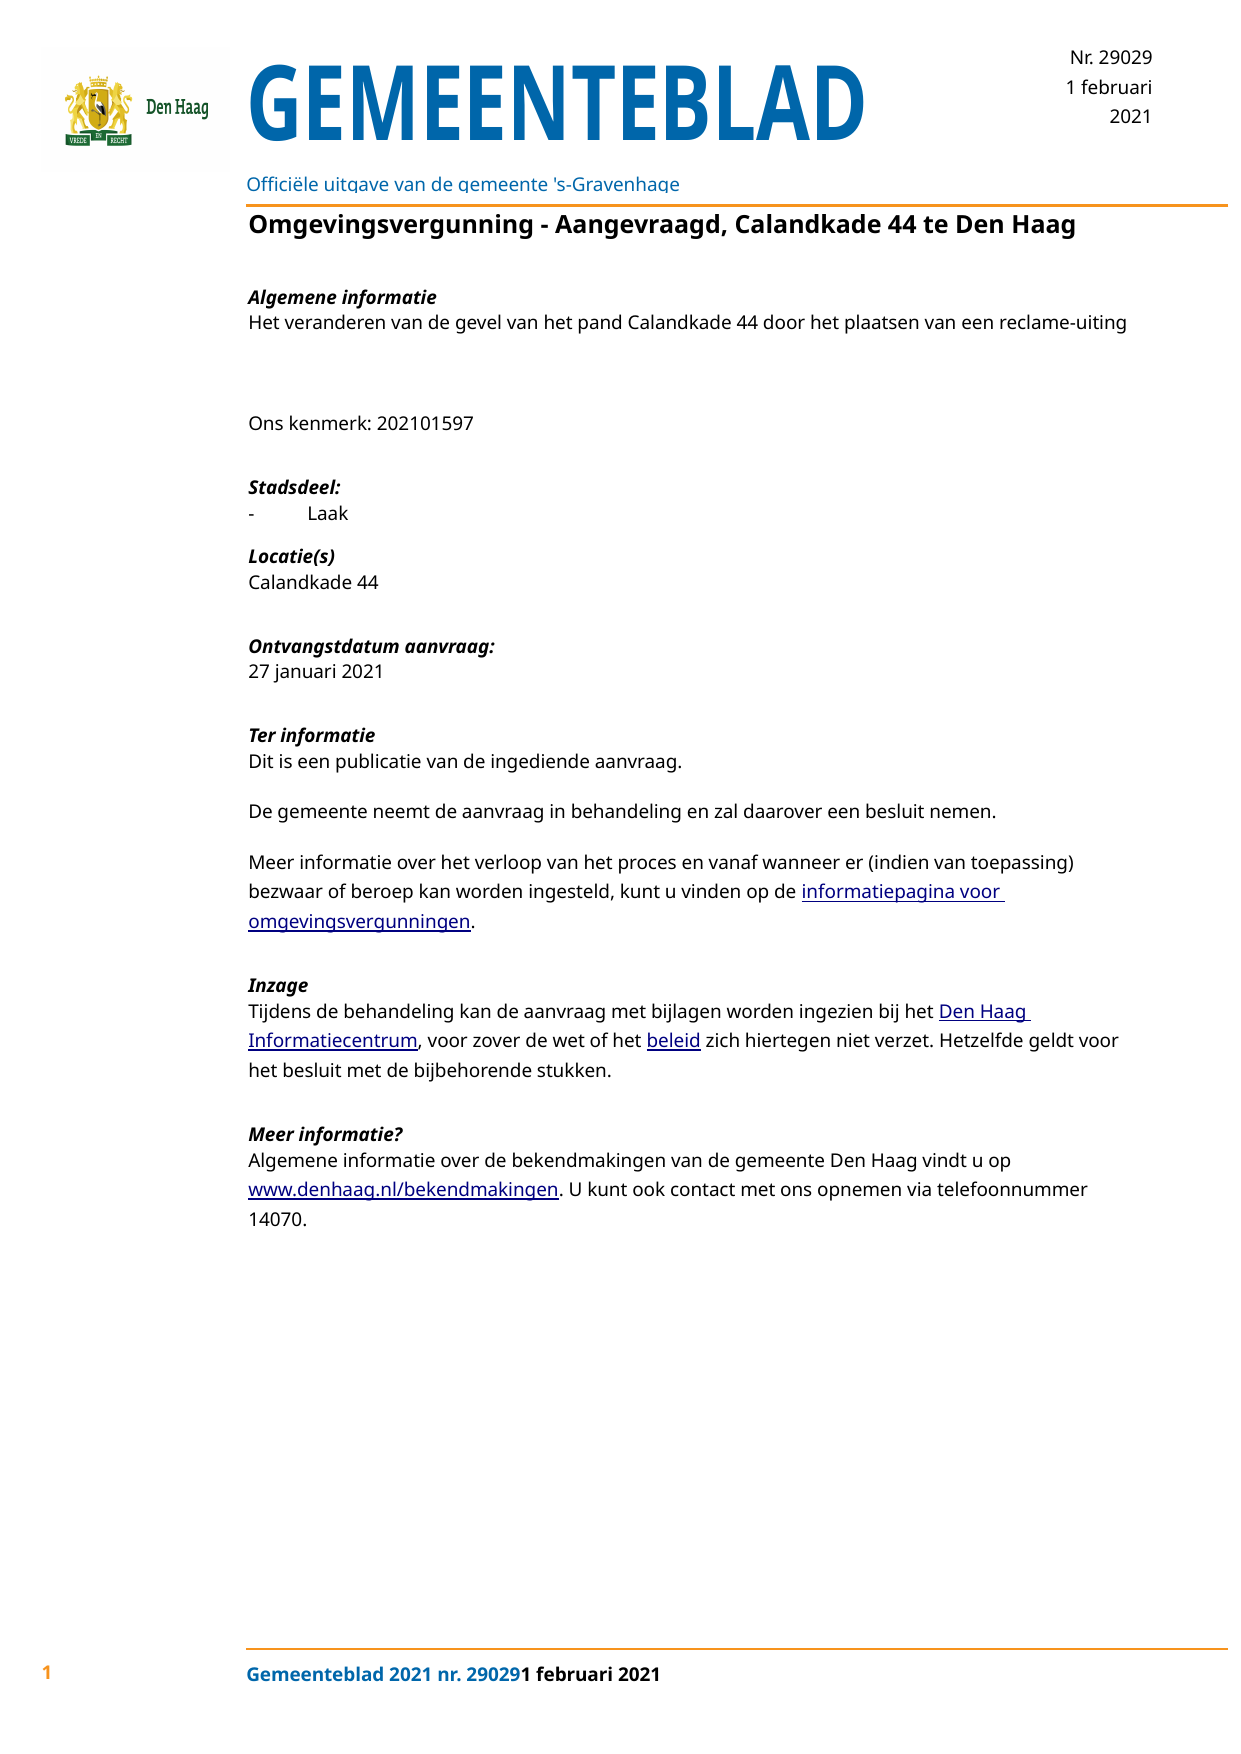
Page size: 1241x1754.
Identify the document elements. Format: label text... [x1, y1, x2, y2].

text Algemene informatie [248, 284, 1152, 309]
text Meer informatie over het verloop van het proces en vanaf wanneer er (indien van toepassing) bezwaar of beroep kan worden ingesteld, kunt u vinden op de informatiepagina voor omgevingsvergunningen. [248, 849, 1152, 934]
text Tijdens de behandeling kan de aanvraag met bijlagen worden ingezien bij het Den Haag Informatiecentrum, voor zover de wet of het beleid zich hiertegen niet verzet. Hetzelfde geldt voor het besluit met de bijbehorende stukken. [248, 998, 1152, 1083]
text Omgevingsvergunning - Aangevraagd, Calandkade 44 te Den Haag [248, 207, 1152, 241]
list Laak [248, 500, 1152, 526]
text Ter informatie [248, 723, 1152, 748]
text Inzage [248, 972, 1152, 998]
picture [41, 47, 231, 172]
text Stadsdeel: [248, 474, 1152, 500]
text De gemeente neemt de aanvraag in behandeling en zal daarover een besluit nemen. [248, 799, 1152, 824]
text 27 januari 2021 [248, 659, 1152, 684]
text Het veranderen van de gevel van het pand Calandkade 44 door het plaatsen van een reclame-uiting [248, 309, 1152, 335]
text Ontvangstdatum aanvraag: [248, 633, 1152, 659]
text Calandkade 44 [248, 569, 1152, 595]
text Meer informatie? [248, 1121, 1152, 1147]
text Ons kenmerk: 202101597 [248, 410, 1152, 436]
text Locatie(s) [248, 543, 1152, 569]
text Dit is een publicatie van de ingediende aanvraag. [248, 748, 1152, 774]
text Algemene informatie over de bekendmakingen van de gemeente Den Haag vindt u op www.denhaag.nl/bekendmakingen. U kunt ook contact met ons opnemen via telefoonnummer 14070. [248, 1147, 1152, 1232]
